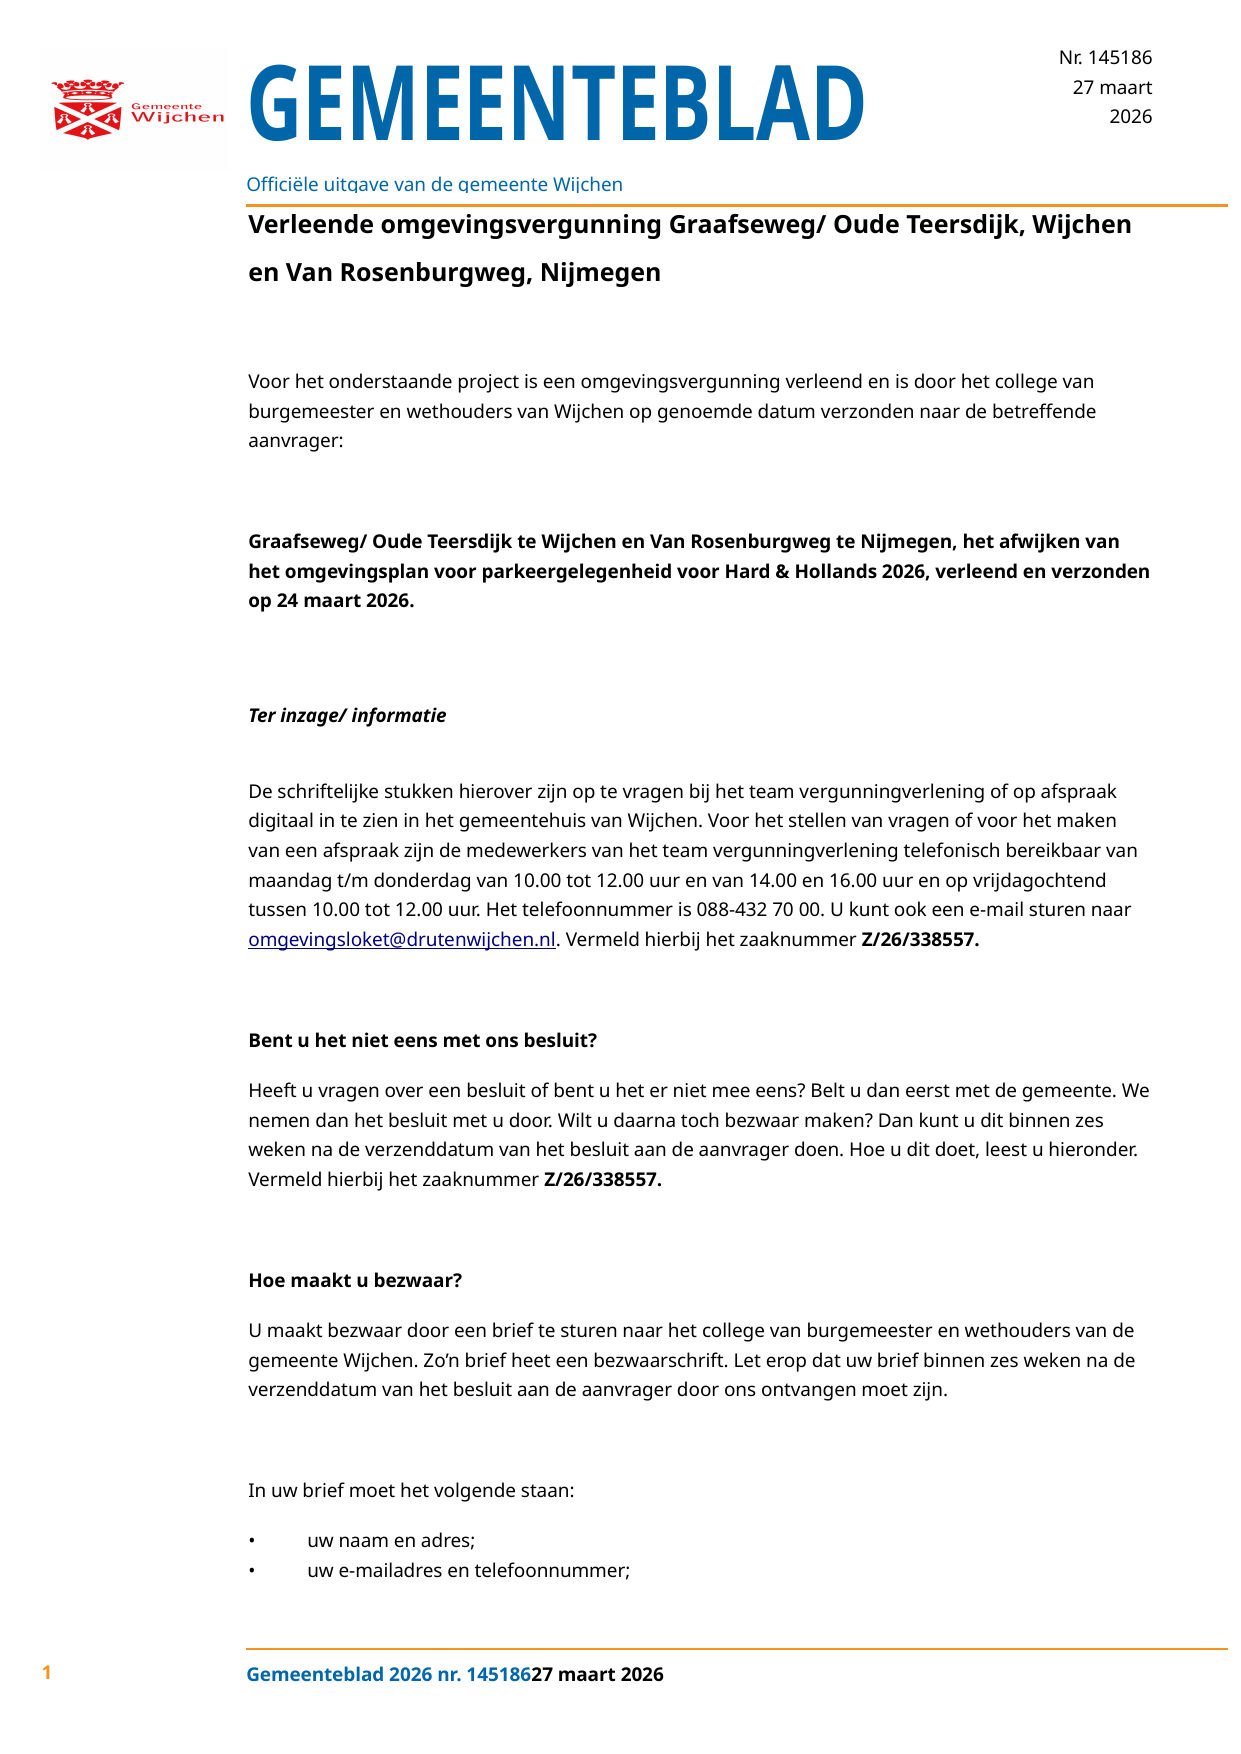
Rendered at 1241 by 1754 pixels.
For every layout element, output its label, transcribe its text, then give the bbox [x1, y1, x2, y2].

list uw naam en adres; [248, 1528, 1152, 1553]
text Graafseweg/ Oude Teersdijk te Wijchen en Van Rosenburgweg te Nijmegen, het afwijken van het omgevingsplan voor parkeergelegenheid voor Hard & Hollands 2026, verleend en verzonden op 24 maart 2026. [248, 528, 1152, 613]
text Bent u het niet eens met ons besluit? [248, 1027, 1152, 1052]
list uw e-mailadres en telefoonnummer; [248, 1557, 1152, 1583]
text Heeft u vragen over een besluit of bent u het er niet mee eens? Belt u dan eerst met de gemeente. We nemen dan het besluit met u door. Wilt u daarna toch bezwaar maken? Dan kunt u dit binnen zes weken na de verzenddatum van het besluit aan de aanvrager doen. Hoe u dit doet, leest u hieronder. Vermeld hierbij het zaaknummer Z/26/338557. [248, 1077, 1152, 1192]
text Verleende omgevingsvergunning Graafseweg/ Oude Teersdijk, Wijchen en Van Rosenburgweg, Nijmegen [248, 207, 1152, 288]
text De schriftelijke stukken hierover zijn op te vragen bij het team vergunningverlening of op afspraak digitaal in te zien in het gemeentehuis van Wijchen. Voor het stellen van vragen of voor het maken van een afspraak zijn de medewerkers van het team vergunningverlening telefonisch bereikbaar van maandag t/m donderdag van 10.00 tot 12.00 uur en van 14.00 en 16.00 uur en op vrijdagochtend tussen 10.00 tot 12.00 uur. Het telefoonnummer is 088-432 70 00. U kunt ook een e-mail sturen naar omgevingsloket@drutenwijchen.nl. Vermeld hierbij het zaaknummer Z/26/338557. [248, 778, 1152, 952]
picture [41, 47, 231, 172]
text U maakt bezwaar door een brief te sturen naar het college van burgemeester en wethouders van de gemeente Wijchen. Zo’n brief heet een bezwaarschrift. Let erop dat uw brief binnen zes weken na de verzenddatum van het besluit aan de aanvrager door ons ontvangen moet zijn. [248, 1317, 1152, 1402]
text Voor het onderstaande project is een omgevingsvergunning verleend en is door het college van burgemeester en wethouders van Wijchen op genoemde datum verzonden naar de betreffende aanvrager: [248, 368, 1152, 453]
text In uw brief moet het volgende staan: [248, 1477, 1152, 1503]
text Ter inzage/ informatie [248, 702, 1152, 728]
text Hoe maakt u bezwaar? [248, 1267, 1152, 1292]
